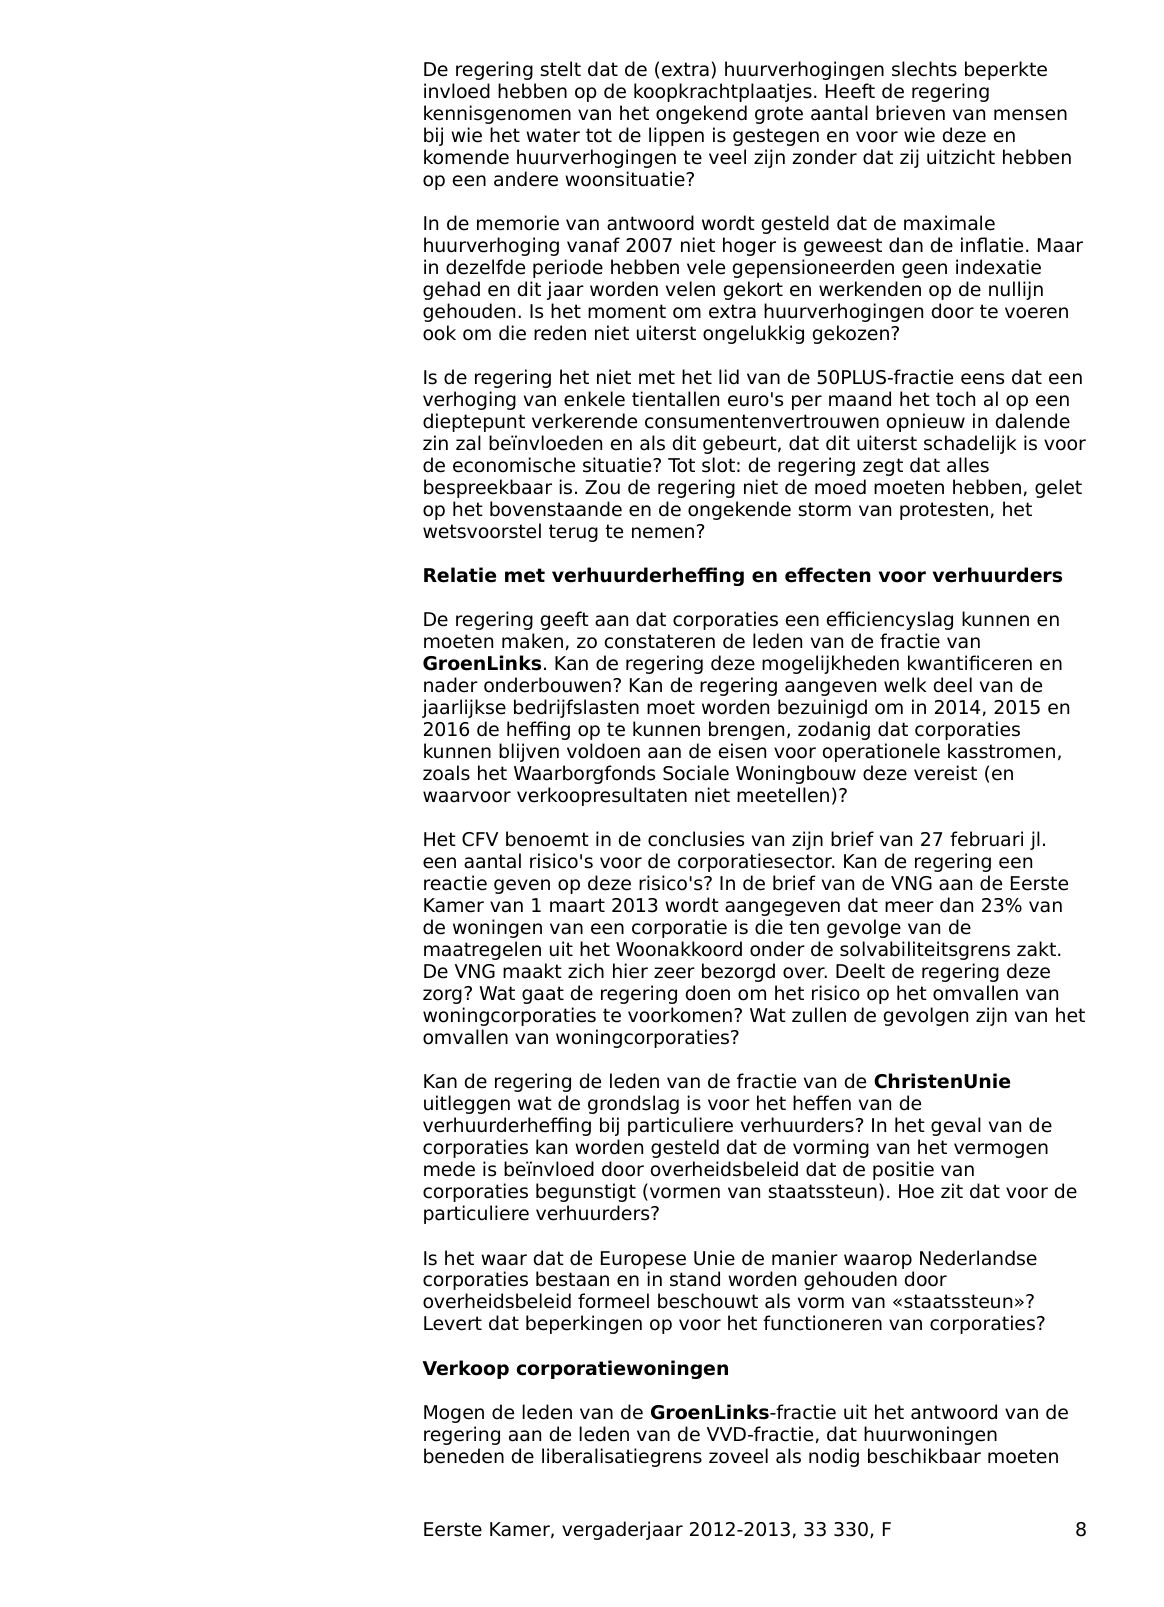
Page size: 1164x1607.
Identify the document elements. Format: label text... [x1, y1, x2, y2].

text Het CFV benoemt in de conclusies van zijn brief van 27 februari jl. een aantal risico's voor de corporatiesector. Kan de regering een reactie geven op deze risico's? In de brief van de VNG aan de Eerste Kamer van 1 maart 2013 wordt aangegeven dat meer dan 23% van de woningen van een corporatie is die ten gevolge van de maatregelen uit het Woonakkoord onder de solvabiliteitsgrens zakt. De VNG maakt zich hier zeer bezorgd over. Deelt de regering deze zorg? Wat gaat de regering doen om het risico op het omvallen van woningcorporaties te voorkomen? Wat zullen de gevolgen zijn van het omvallen van woningcorporaties? [422, 829, 1087, 1049]
text Is het waar dat de Europese Unie de manier waarop Nederlandse corporaties bestaan en in stand worden gehouden door overheidsbeleid formeel beschouwt als vorm van «staatssteun»? Levert dat beperkingen op voor het functioneren van corporaties? [422, 1247, 1087, 1335]
text Is de regering het niet met het lid van de 50PLUS-fractie eens dat een verhoging van enkele tientallen euro's per maand het toch al op een dieptepunt verkerende consumentenvertrouwen opnieuw in dalende zin zal beïnvloeden en als dit gebeurt, dat dit uiterst schadelijk is voor de economische situatie? Tot slot: de regering zegt dat alles bespreekbaar is. Zou de regering niet de moed moeten hebben, gelet op het bovenstaande en de ongekende storm van protesten, het wetsvoorstel terug te nemen? [422, 367, 1087, 543]
subtitle Relatie met verhuurderheffing en effecten voor verhuurders [422, 565, 1087, 587]
text De regering geeft aan dat corporaties een efficiencyslag kunnen en moeten maken, zo constateren de leden van de fractie van GroenLinks. Kan de regering deze mogelijkheden kwantificeren en nader onderbouwen? Kan de regering aangeven welk deel van de jaarlijkse bedrijfslasten moet worden bezuinigd om in 2014, 2015 en 2016 de heffing op te kunnen brengen, zodanig dat corporaties kunnen blijven voldoen aan de eisen voor operationele kasstromen, zoals het Waarborgfonds Sociale Woningbouw deze vereist (en waarvoor verkoopresultaten niet meetellen)? [422, 609, 1087, 807]
text Kan de regering de leden van de fractie van de ChristenUnie uitleggen wat de grondslag is voor het heffen van de verhuurderheffing bij particuliere verhuurders? In het geval van de corporaties kan worden gesteld dat de vorming van het vermogen mede is beïnvloed door overheidsbeleid dat de positie van corporaties begunstigt (vormen van staatssteun). Hoe zit dat voor de particuliere verhuurders? [422, 1071, 1087, 1225]
text De regering stelt dat de (extra) huurverhogingen slechts beperkte invloed hebben op de koopkrachtplaatjes. Heeft de regering kennisgenomen van het ongekend grote aantal brieven van mensen bij wie het water tot de lippen is gestegen en voor wie deze en komende huurverhogingen te veel zijn zonder dat zij uitzicht hebben op een andere woonsituatie? [422, 59, 1087, 191]
text In de memorie van antwoord wordt gesteld dat de maximale huurverhoging vanaf 2007 niet hoger is geweest dan de inflatie. Maar in dezelfde periode hebben vele gepensioneerden geen indexatie gehad en dit jaar worden velen gekort en werkenden op de nullijn gehouden. Is het moment om extra huurverhogingen door te voeren ook om die reden niet uiterst ongelukkig gekozen? [422, 213, 1087, 345]
subtitle Verkoop corporatiewoningen [422, 1357, 1087, 1379]
text Mogen de leden van de GroenLinks-fractie uit het antwoord van de regering aan de leden van de VVD-fractie, dat huurwoningen beneden de liberalisatiegrens zoveel als nodig beschikbaar moeten [422, 1402, 1087, 1468]
